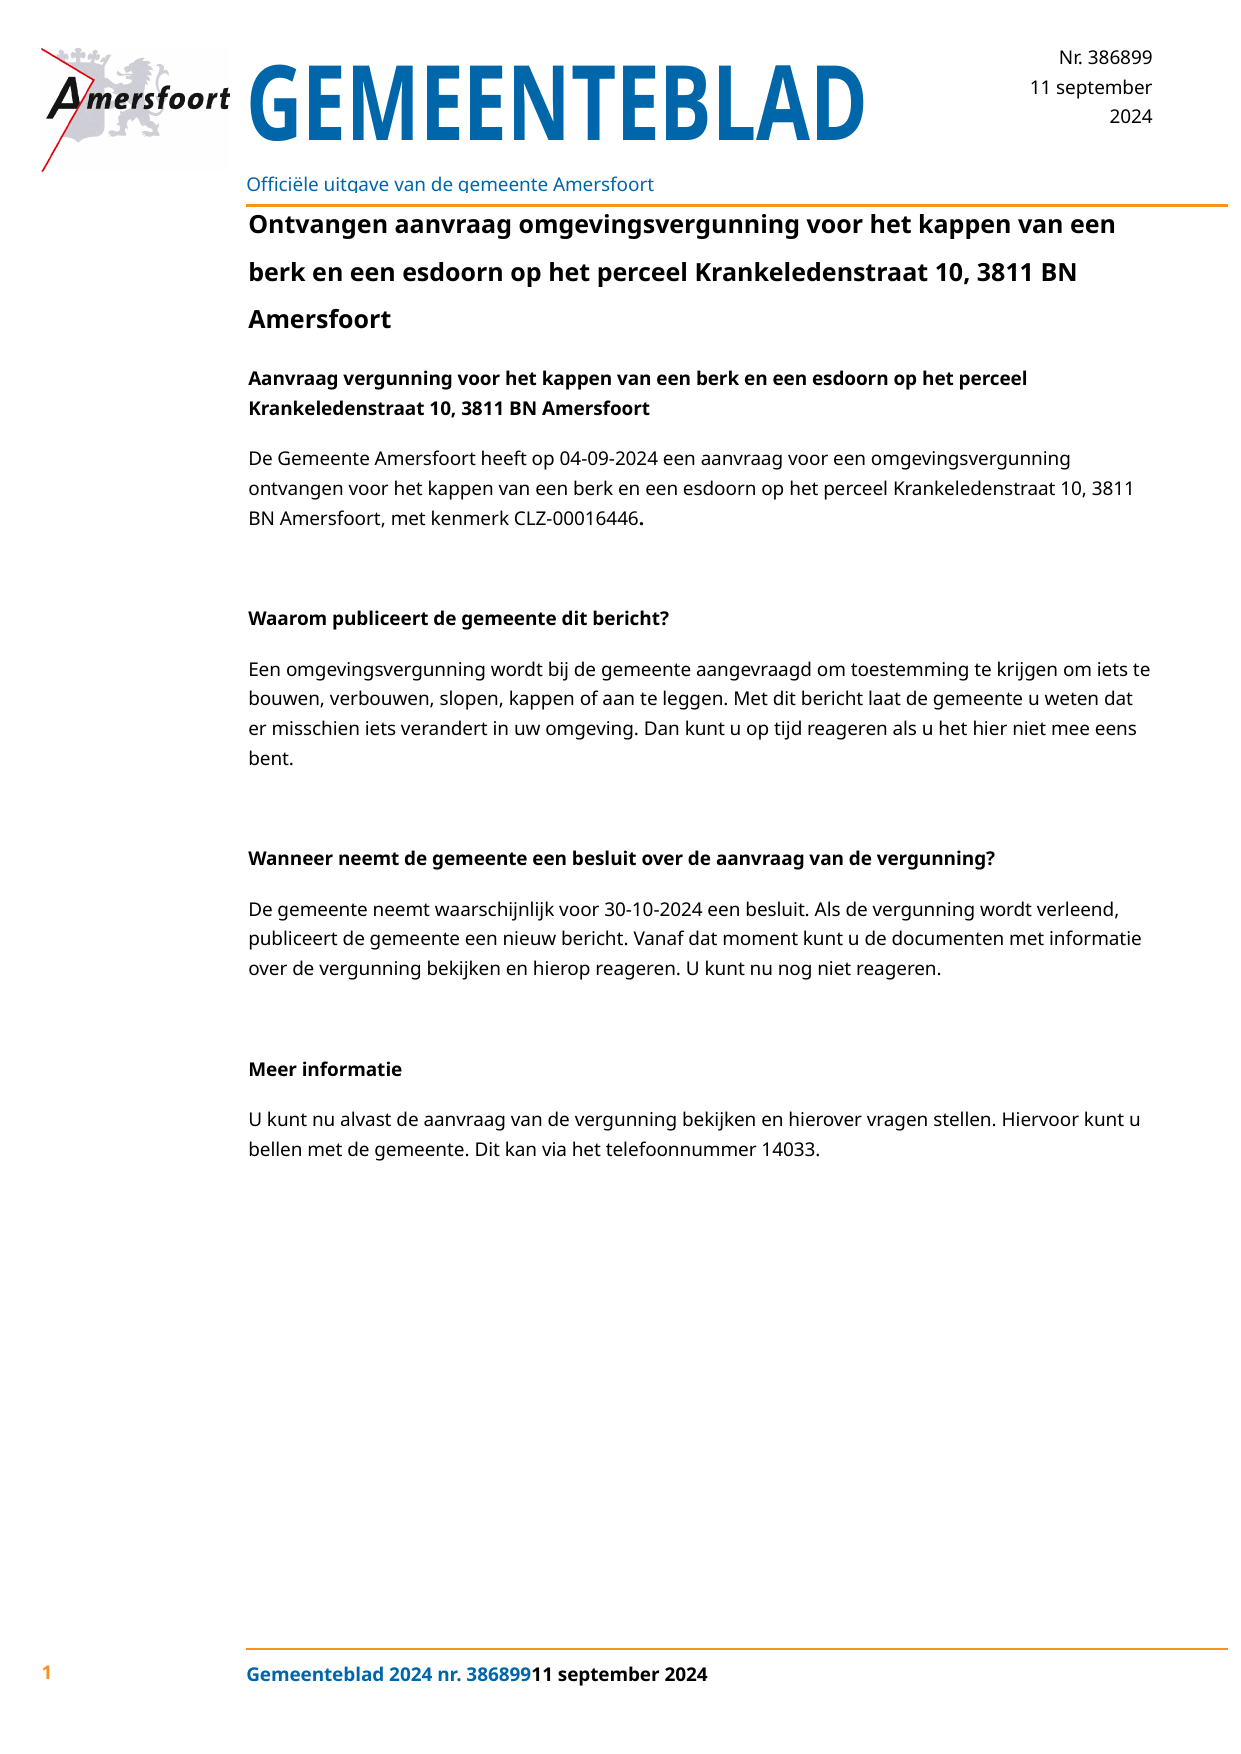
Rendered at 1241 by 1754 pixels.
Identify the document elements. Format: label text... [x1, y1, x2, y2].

text Meer informatie [248, 1056, 1152, 1082]
text Ontvangen aanvraag omgevingsvergunning voor het kappen van een berk en een esdoorn op het perceel Krankeledenstraat 10, 3811 BN Amersfoort [248, 207, 1152, 336]
text De gemeente neemt waarschijnlijk voor 30-10-2024 een besluit. Als de vergunning wordt verleend, publiceert de gemeente een nieuw bericht. Vanaf dat moment kunt u de documenten met informatie over de vergunning bekijken en hierop reageren. U kunt nu nog niet reageren. [248, 896, 1152, 981]
text Wanneer neemt de gemeente een besluit over de aanvraag van de vergunning? [248, 846, 1152, 871]
text Een omgevingsvergunning wordt bij de gemeente aangevraagd om toestemming te krijgen om iets te bouwen, verbouwen, slopen, kappen of aan te leggen. Met dit bericht laat de gemeente u weten dat er misschien iets verandert in uw omgeving. Dan kunt u op tijd reageren als u het hier niet mee eens bent. [248, 656, 1152, 770]
text Waarom publiceert de gemeente dit bericht? [248, 606, 1152, 631]
text Aanvraag vergunning voor het kappen van een berk en een esdoorn op het perceel Krankeledenstraat 10, 3811 BN Amersfoort [248, 366, 1152, 421]
picture [41, 47, 231, 172]
text U kunt nu alvast de aanvraag van de vergunning bekijken en hierover vragen stellen. Hiervoor kunt u bellen met de gemeente. Dit kan via het telefoonnummer 14033. [248, 1106, 1152, 1162]
text De Gemeente Amersfoort heeft op 04-09-2024 een aanvraag voor een omgevingsvergunning ontvangen voor het kappen van een berk en een esdoorn op het perceel Krankeledenstraat 10, 3811 BN Amersfoort, met kenmerk CLZ-00016446. [248, 446, 1152, 530]
